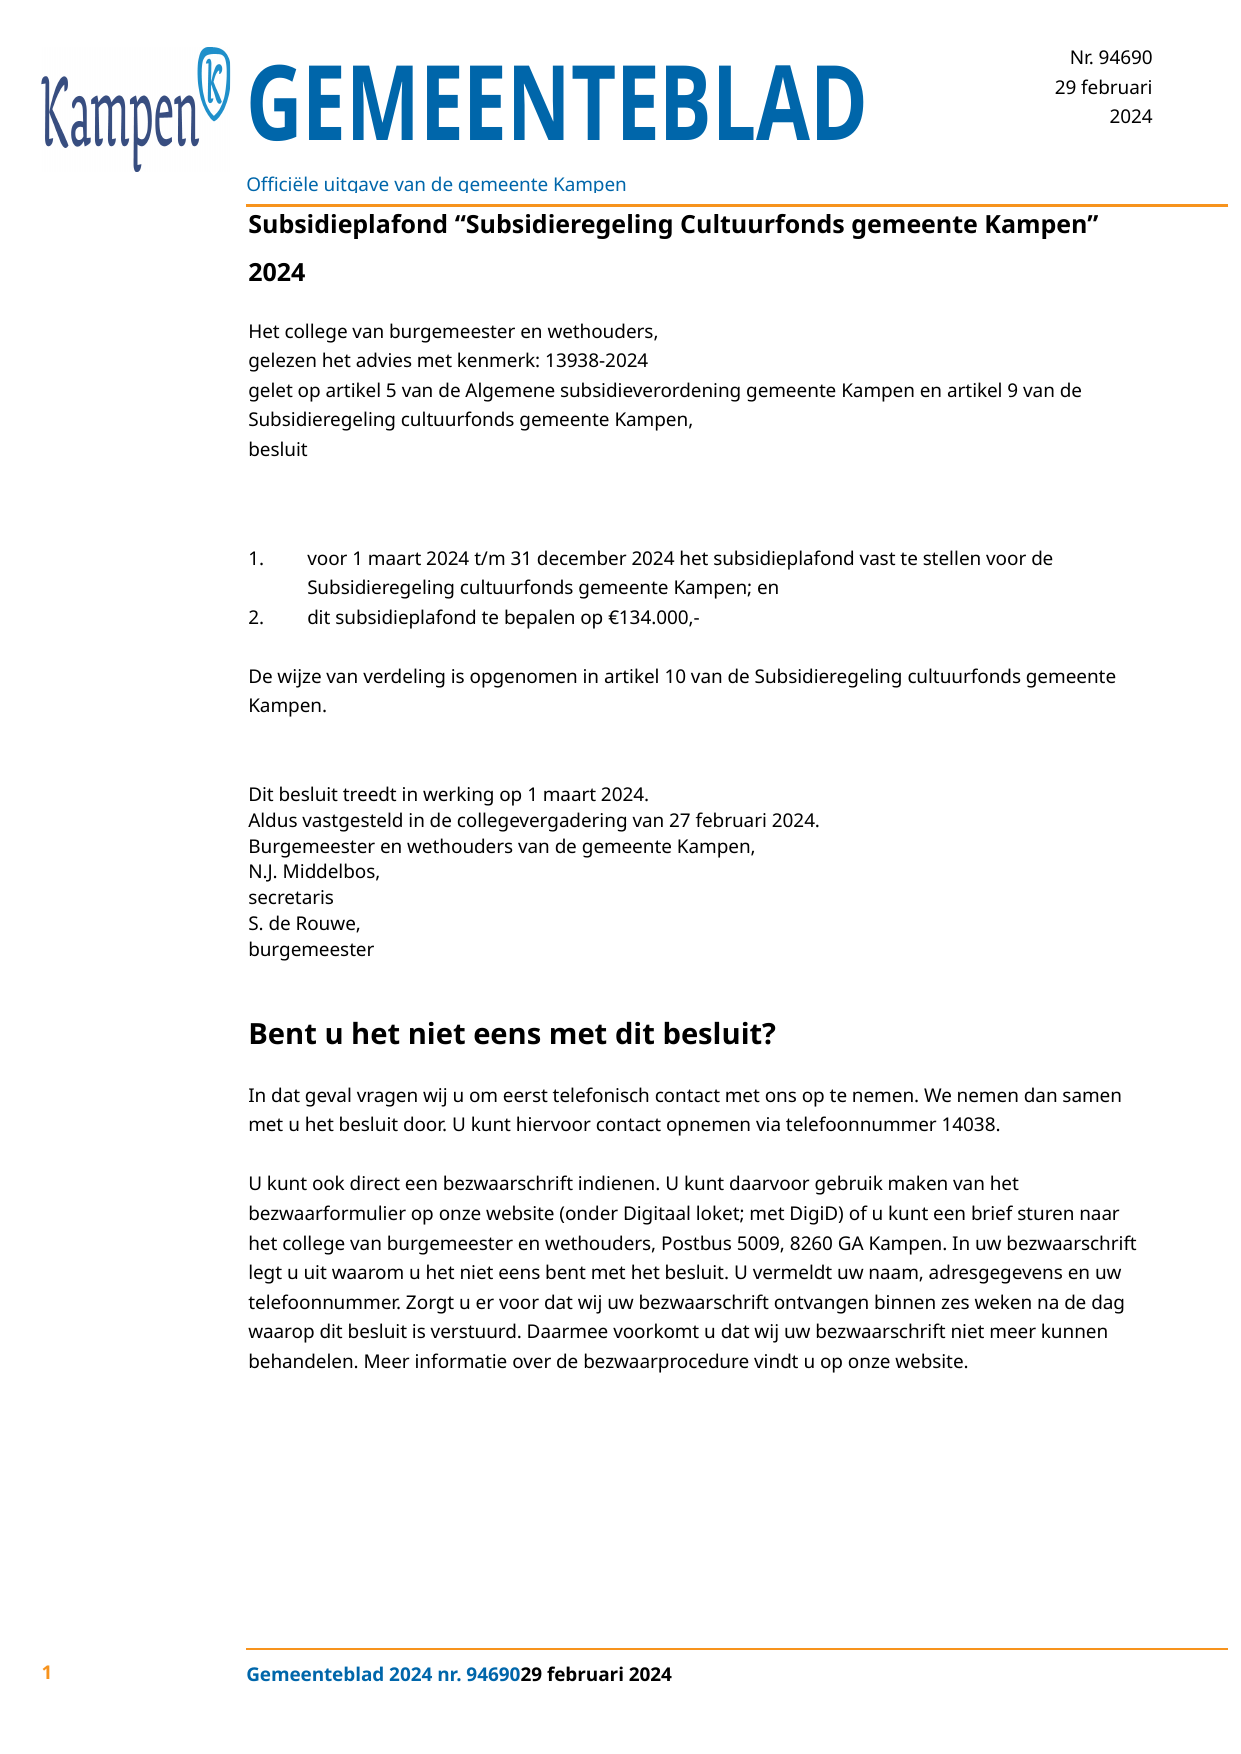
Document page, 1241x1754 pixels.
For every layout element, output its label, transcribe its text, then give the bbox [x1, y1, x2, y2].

text gelet op artikel 5 van de Algemene subsidieverordening gemeente Kampen en artikel 9 van de Subsidieregeling cultuurfonds gemeente Kampen, [248, 377, 1152, 432]
picture [41, 47, 231, 172]
text U kunt ook direct een bezwaarschrift indienen. U kunt daarvoor gebruik maken van het bezwaarformulier op onze website (onder Digitaal loket; met DigiD) of u kunt een brief sturen naar het college van burgemeester en wethouders, Postbus 5009, 8260 GA Kampen. In uw bezwaarschrift legt u uit waarom u het niet eens bent met het besluit. U vermeldt uw naam, adresgegevens en uw telefoonnummer. Zorgt u er voor dat wij uw bezwaarschrift ontvangen binnen zes weken na de dag waarop dit besluit is verstuurd. Daarmee voorkomt u dat wij uw bezwaarschrift niet meer kunnen behandelen. Meer informatie over de bezwaarprocedure vindt u op onze website. [248, 1171, 1152, 1374]
text De wijze van verdeling is opgenomen in artikel 10 van de Subsidieregeling cultuurfonds gemeente Kampen. [248, 663, 1152, 718]
list dit subsidieplafond te bepalen op €134.000,- [248, 604, 1152, 629]
text Bent u het niet eens met dit besluit? [248, 1013, 1152, 1053]
text secretaris [248, 884, 1152, 910]
text burgemeester [248, 936, 1152, 961]
list voor 1 maart 2024 t/m 31 december 2024 het subsidieplafond vast te stellen voor de Subsidieregeling cultuurfonds gemeente Kampen; en [248, 545, 1152, 600]
text Subsidieplafond “Subsidieregeling Cultuurfonds gemeente Kampen” 2024 [248, 207, 1152, 288]
text besluit [248, 436, 1152, 462]
text In dat geval vragen wij u om eerst telefonisch contact met ons op te nemen. We nemen dan samen met u het besluit door. U kunt hiervoor contact opnemen via telefoonnummer 14038. [248, 1082, 1152, 1137]
text Het college van burgemeester en wethouders, [248, 318, 1152, 344]
text S. de Rouwe, [248, 910, 1152, 936]
text gelezen het advies met kenmerk: 13938-2024 [248, 347, 1152, 373]
text Burgemeester en wethouders van de gemeente Kampen, [248, 833, 1152, 858]
text Dit besluit treedt in werking op 1 maart 2024. [248, 781, 1152, 807]
text Aldus vastgesteld in de collegevergadering van 27 februari 2024. [248, 807, 1152, 833]
text N.J. Middelbos, [248, 858, 1152, 884]
